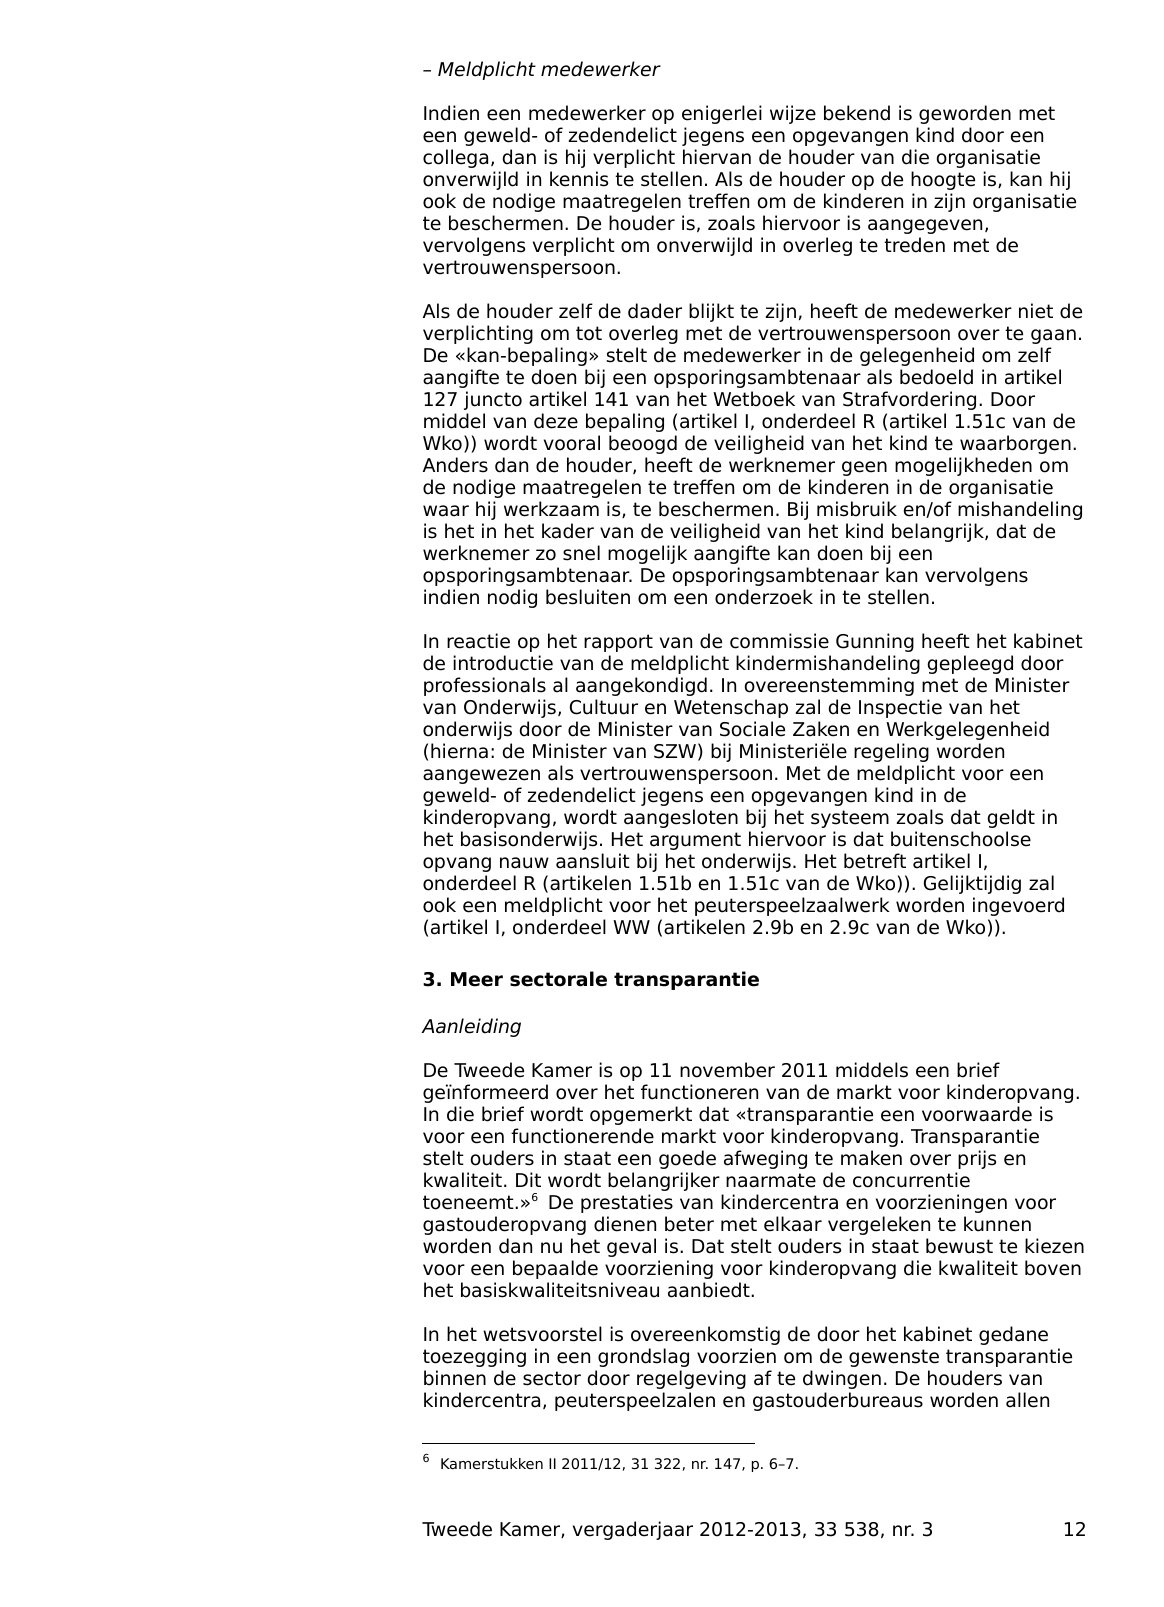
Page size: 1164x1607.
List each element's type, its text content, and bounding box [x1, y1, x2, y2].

text De Tweede Kamer is op 11 november 2011 middels een brief geïnformeerd over het functioneren van de markt voor kinderopvang. In die brief wordt opgemerkt dat «transparantie een voorwaarde is voor een functionerende markt voor kinderopvang. Transparantie stelt ouders in staat een goede afweging te maken over prijs en kwaliteit. Dit wordt belangrijker naarmate de concurrentie toeneemt.» De prestaties van kindercentra en voorzieningen voor gastouderopvang dienen beter met elkaar vergeleken te kunnen worden dan nu het geval is. Dat stelt ouders in staat bewust te kiezen voor een bepaalde voorziening voor kinderopvang die kwaliteit boven het basiskwaliteitsniveau aanbiedt. [422, 1060, 1087, 1302]
text In reactie op het rapport van de commissie Gunning heeft het kabinet de introductie van de meldplicht kindermishandeling gepleegd door professionals al aangekondigd. In overeenstemming met de Minister van Onderwijs, Cultuur en Wetenschap zal de Inspectie van het onderwijs door de Minister van Sociale Zaken en Werkgelegenheid (hierna: de Minister van SZW) bij Ministeriële regeling worden aangewezen als vertrouwenspersoon. Met de meldplicht voor een geweld- of zedendelict jegens een opgevangen kind in de kinderopvang, wordt aangesloten bij het systeem zoals dat geldt in het basisonderwijs. Het argument hiervoor is dat buitenschoolse opvang nauw aansluit bij het onderwijs. Het betreft artikel I, onderdeel R (artikelen 1.51b en 1.51c van de Wko)). Gelijktijdig zal ook een meldplicht voor het peuterspeelzaalwerk worden ingevoerd (artikel I, onderdeel WW (artikelen 2.9b en 2.9c van de Wko)). [422, 631, 1087, 939]
subtitle Aanleiding [422, 1016, 1087, 1038]
text Indien een medewerker op enigerlei wijze bekend is geworden met een geweld- of zedendelict jegens een opgevangen kind door een collega, dan is hij verplicht hiervan de houder van die organisatie onverwijld in kennis te stellen. Als de houder op de hoogte is, kan hij ook de nodige maatregelen treffen om de kinderen in zijn organisatie te beschermen. De houder is, zoals hiervoor is aangegeven, vervolgens verplicht om onverwijld in overleg te treden met de vertrouwenspersoon. [422, 103, 1087, 279]
text Kamerstukken II 2011/12, 31 322, nr. 147, p. 6–7. [422, 1452, 1087, 1474]
subtitle 3. Meer sectorale transparantie [422, 969, 1087, 991]
subtitle – Meldplicht medewerker [422, 59, 1087, 81]
text Als de houder zelf de dader blijkt te zijn, heeft de medewerker niet de verplichting om tot overleg met de vertrouwenspersoon over te gaan. De «kan-bepaling» stelt de medewerker in de gelegenheid om zelf aangifte te doen bij een opsporingsambtenaar als bedoeld in artikel 127 juncto artikel 141 van het Wetboek van Strafvordering. Door middel van deze bepaling (artikel I, onderdeel R (artikel 1.51c van de Wko)) wordt vooral beoogd de veiligheid van het kind te waarborgen. Anders dan de houder, heeft de werknemer geen mogelijkheden om de nodige maatregelen te treffen om de kinderen in de organisatie waar hij werkzaam is, te beschermen. Bij misbruik en/of mishandeling is het in het kader van de veiligheid van het kind belangrijk, dat de werknemer zo snel mogelijk aangifte kan doen bij een opsporingsambtenaar. De opsporingsambtenaar kan vervolgens indien nodig besluiten om een onderzoek in te stellen. [422, 301, 1087, 609]
text In het wetsvoorstel is overeenkomstig de door het kabinet gedane toezegging in een grondslag voorzien om de gewenste transparantie binnen de sector door regelgeving af te dwingen. De houders van kindercentra, peuterspeelzalen en gastouderbureaus worden allen [422, 1324, 1087, 1412]
